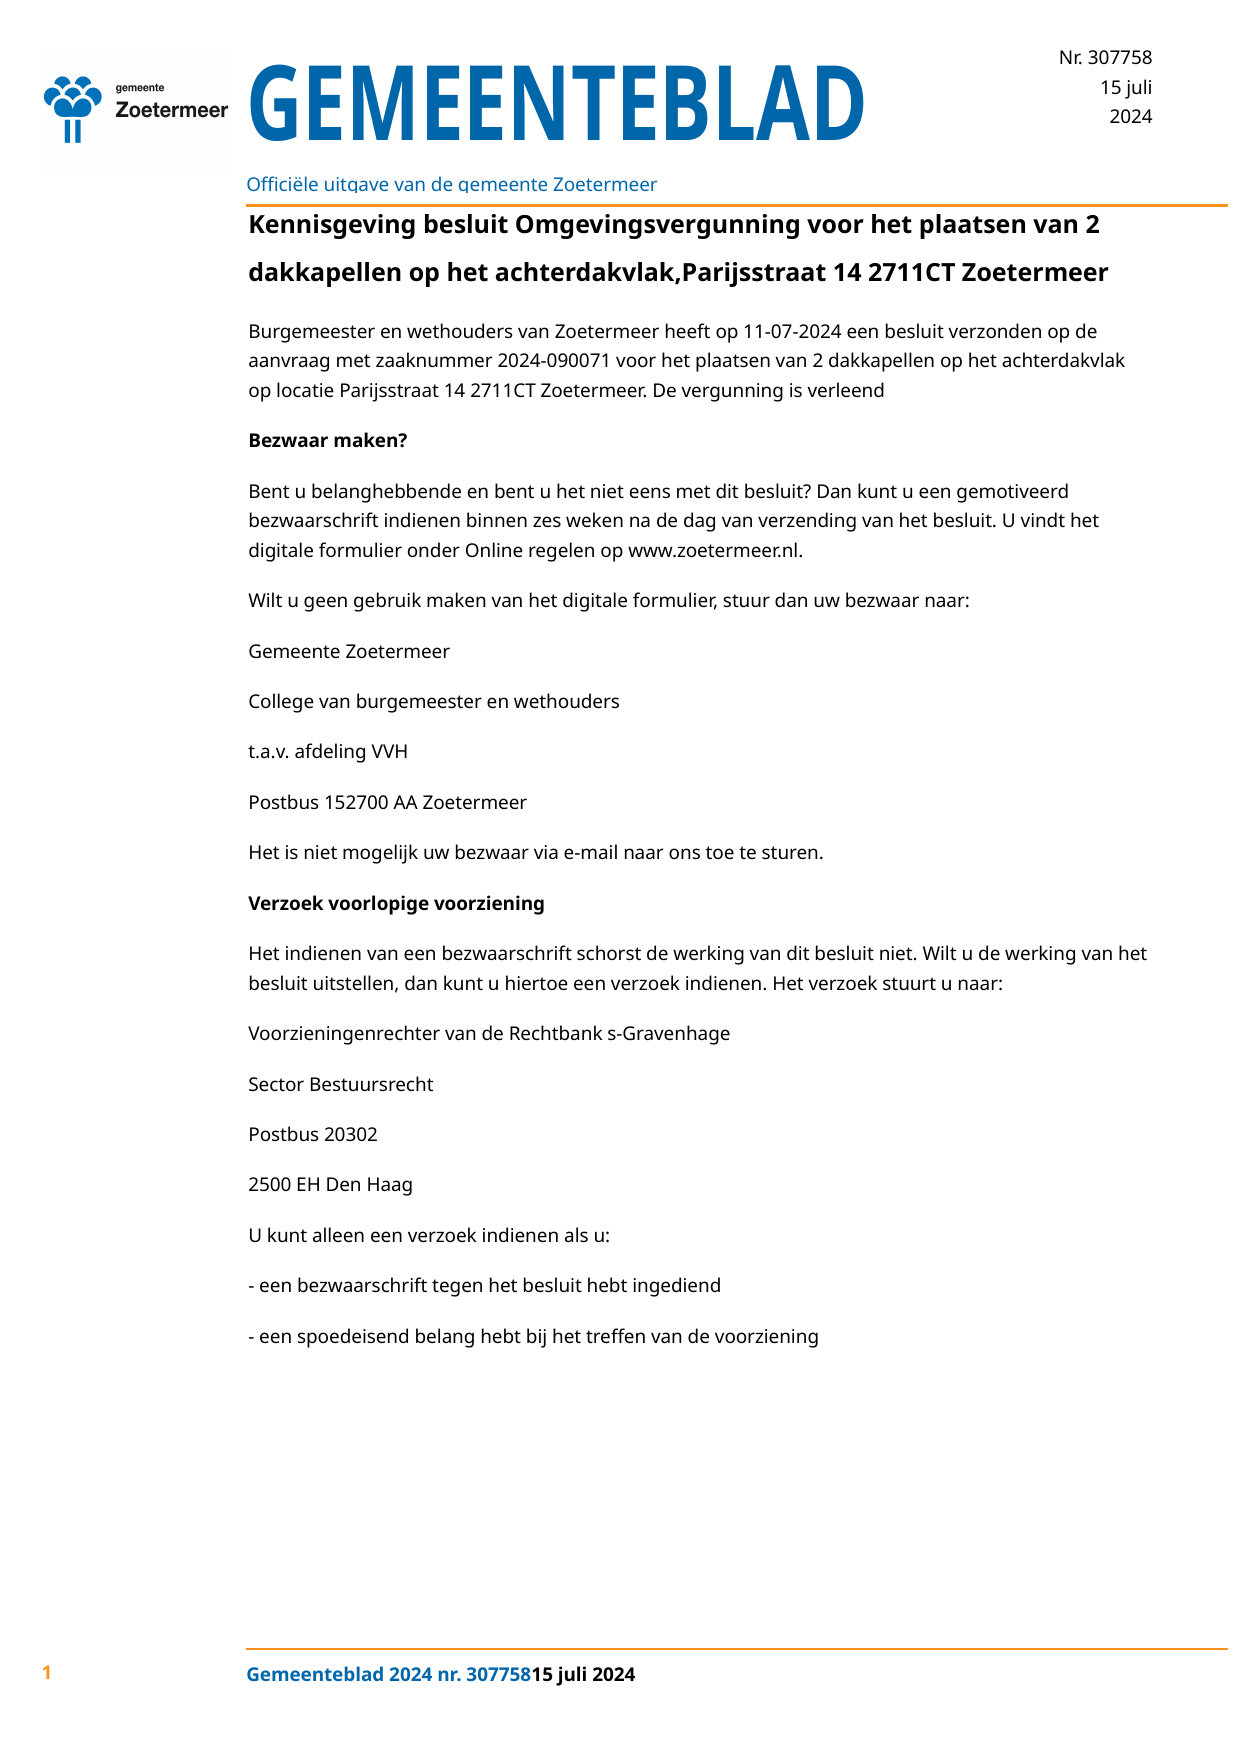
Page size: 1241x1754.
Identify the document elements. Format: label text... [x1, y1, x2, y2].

text Het is niet mogelijk uw bezwaar via e-mail naar ons toe te sturen. [248, 839, 1152, 865]
text Bezwaar maken? [248, 427, 1152, 453]
text Wilt u geen gebruik maken van het digitale formulier, stuur dan uw bezwaar naar: [248, 587, 1152, 613]
text Gemeente Zoetermeer [248, 638, 1152, 664]
text Kennisgeving besluit Omgevingsvergunning voor het plaatsen van 2 dakkapellen op het achterdakvlak,Parijsstraat 14 2711CT Zoetermeer [248, 207, 1152, 288]
text College van burgemeester en wethouders [248, 688, 1152, 714]
text Voorzieningenrechter van de Rechtbank s-Gravenhage [248, 1020, 1152, 1046]
text Het indienen van een bezwaarschrift schorst de werking van dit besluit niet. Wilt u de werking van het besluit uitstellen, dan kunt u hiertoe een verzoek indienen. Het verzoek stuurt u naar: [248, 940, 1152, 996]
text - een spoedeisend belang hebt bij het treffen van de voorziening [248, 1323, 1152, 1349]
text - een bezwaarschrift tegen het besluit hebt ingediend [248, 1272, 1152, 1298]
text Bent u belanghebbende en bent u het niet eens met dit besluit? Dan kunt u een gemotiveerd bezwaarschrift indienen binnen zes weken na de dag van verzending van het besluit. U vindt het digitale formulier onder Online regelen op www.zoetermeer.nl. [248, 478, 1152, 563]
text Postbus 20302 [248, 1121, 1152, 1147]
text Postbus 152700 AA Zoetermeer [248, 789, 1152, 815]
text t.a.v. afdeling VVH [248, 739, 1152, 764]
text 2500 EH Den Haag [248, 1172, 1152, 1197]
text Verzoek voorlopige voorziening [248, 890, 1152, 916]
picture [41, 47, 231, 172]
text Burgemeester en wethouders van Zoetermeer heeft op 11-07-2024 een besluit verzonden op de aanvraag met zaaknummer 2024-090071 voor het plaatsen van 2 dakkapellen op het achterdakvlak op locatie Parijsstraat 14 2711CT Zoetermeer. De vergunning is verleend [248, 318, 1152, 403]
text U kunt alleen een verzoek indienen als u: [248, 1222, 1152, 1248]
text Sector Bestuursrecht [248, 1071, 1152, 1097]
